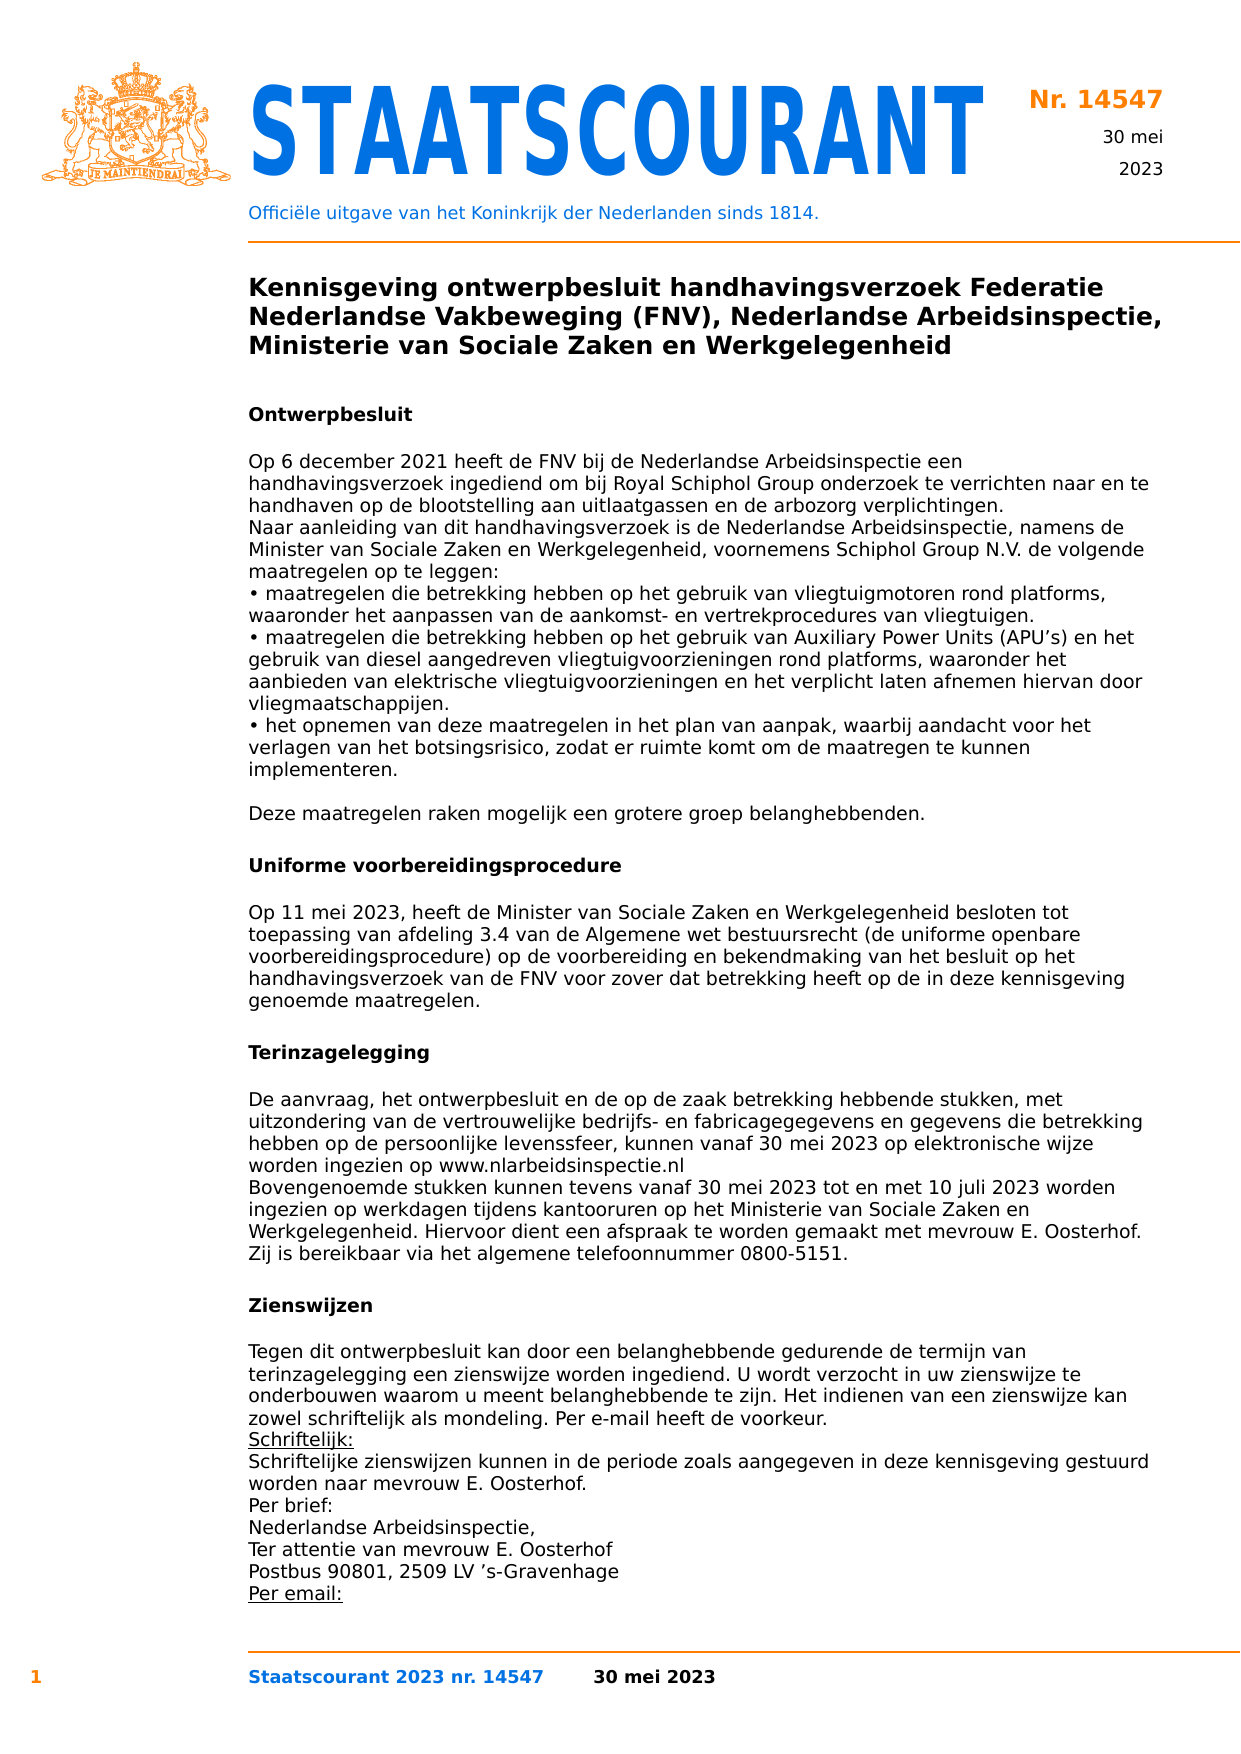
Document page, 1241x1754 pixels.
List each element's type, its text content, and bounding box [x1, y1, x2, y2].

text Per email: [248, 1583, 1163, 1605]
text Postbus 90801, 2509 LV ’s-Gravenhage [248, 1561, 1163, 1583]
text Nederlandse Arbeidsinspectie, [248, 1517, 1163, 1539]
subtitle Uniforme voorbereidingsprocedure [248, 855, 1163, 877]
text Naar aanleiding van dit handhavingsverzoek is de Nederlandse Arbeidsinspectie, namens de Minister van Sociale Zaken en Werkgelegenheid, voornemens Schiphol Group N.V. de volgende maatregelen op te leggen: [248, 517, 1163, 583]
table_cell 2023 [998, 153, 1240, 203]
text Per brief: [248, 1495, 1163, 1517]
subtitle Ontwerpbesluit [248, 404, 1163, 426]
table_header Nr. 14547 [998, 62, 1240, 121]
text Ter attentie van mevrouw E. Oosterhof [248, 1539, 1163, 1561]
text • het opnemen van deze maatregelen in het plan van aanpak, waarbij aandacht voor het verlagen van het botsingsrisico, zodat er ruimte komt om de maatregen te kunnen implementeren. [248, 715, 1163, 781]
text Bovengenoemde stukken kunnen tevens vanaf 30 mei 2023 tot en met 10 juli 2023 worden ingezien op werkdagen tijdens kantooruren op het Ministerie van Sociale Zaken en Werkgelegenheid. Hiervoor dient een afspraak te worden gemaakt met mevrouw E. Oosterhof. Zij is bereikbaar via het algemene telefoonnummer 0800-5151. [248, 1177, 1163, 1264]
text De aanvraag, het ontwerpbesluit en de op de zaak betrekking hebbende stukken, met uitzondering van de vertrouwelijke bedrijfs- en fabricagegegevens en gegevens die betrekking hebben op de persoonlijke levenssfeer, kunnen vanaf 30 mei 2023 op elektronische wijze worden ingezien op www.nlarbeidsinspectie.nl [248, 1089, 1163, 1177]
subtitle Zienswijzen [248, 1294, 1163, 1316]
table_header STAATSCOURANT [248, 62, 998, 203]
text Schriftelijke zienswijzen kunnen in de periode zoals aangegeven in deze kennisgeving gestuurd worden naar mevrouw E. Oosterhof. [248, 1451, 1163, 1495]
subtitle Kennisgeving ontwerpbesluit handhavingsverzoek Federatie Nederlandse Vakbeweging (FNV), Nederlandse Arbeidsinspectie, Ministerie van Sociale Zaken en Werkgelegenheid [248, 273, 1163, 361]
text Op 11 mei 2023, heeft de Minister van Sociale Zaken en Werkgelegenheid besloten tot toepassing van afdeling 3.4 van de Algemene wet bestuursrecht (de uniforme openbare voorbereidingsprocedure) op de voorbereiding en bekendmaking van het besluit op het handhavingsverzoek van de FNV voor zover dat betrekking heeft op de in deze kennisgeving genoemde maatregelen. [248, 902, 1163, 1012]
table_header [25, 62, 248, 241]
table_cell Officiële uitgave van het Koninkrijk der Nederlanden sinds 1814. [248, 203, 1240, 241]
text Deze maatregelen raken mogelijk een grotere groep belanghebbenden. [248, 803, 1163, 825]
subtitle Terinzagelegging [248, 1042, 1163, 1064]
text Op 6 december 2021 heeft de FNV bij de Nederlandse Arbeidsinspectie een handhavingsverzoek ingediend om bij Royal Schiphol Group onderzoek te verrichten naar en te handhaven op de blootstelling aan uitlaatgassen en de arbozorg verplichtingen. [248, 451, 1163, 517]
text Tegen dit ontwerpbesluit kan door een belanghebbende gedurende de termijn van terinzagelegging een zienswijze worden ingediend. U wordt verzocht in uw zienswijze te onderbouwen waarom u meent belanghebbende te zijn. Het indienen van een zienswijze kan zowel schriftelijk als mondeling. Per e-mail heeft de voorkeur. [248, 1341, 1163, 1429]
text • maatregelen die betrekking hebben op het gebruik van vliegtuigmotoren rond platforms, waaronder het aanpassen van de aankomst- en vertrekprocedures van vliegtuigen. [248, 583, 1163, 627]
text • maatregelen die betrekking hebben op het gebruik van Auxiliary Power Units (APU’s) en het gebruik van diesel aangedreven vliegtuigvoorzieningen rond platforms, waaronder het aanbieden van elektrische vliegtuigvoorzieningen en het verplicht laten afnemen hiervan door vliegmaatschappijen. [248, 627, 1163, 715]
table_cell 30 mei [998, 121, 1240, 153]
picture [41, 62, 231, 186]
text Schriftelijk: [248, 1429, 1163, 1451]
